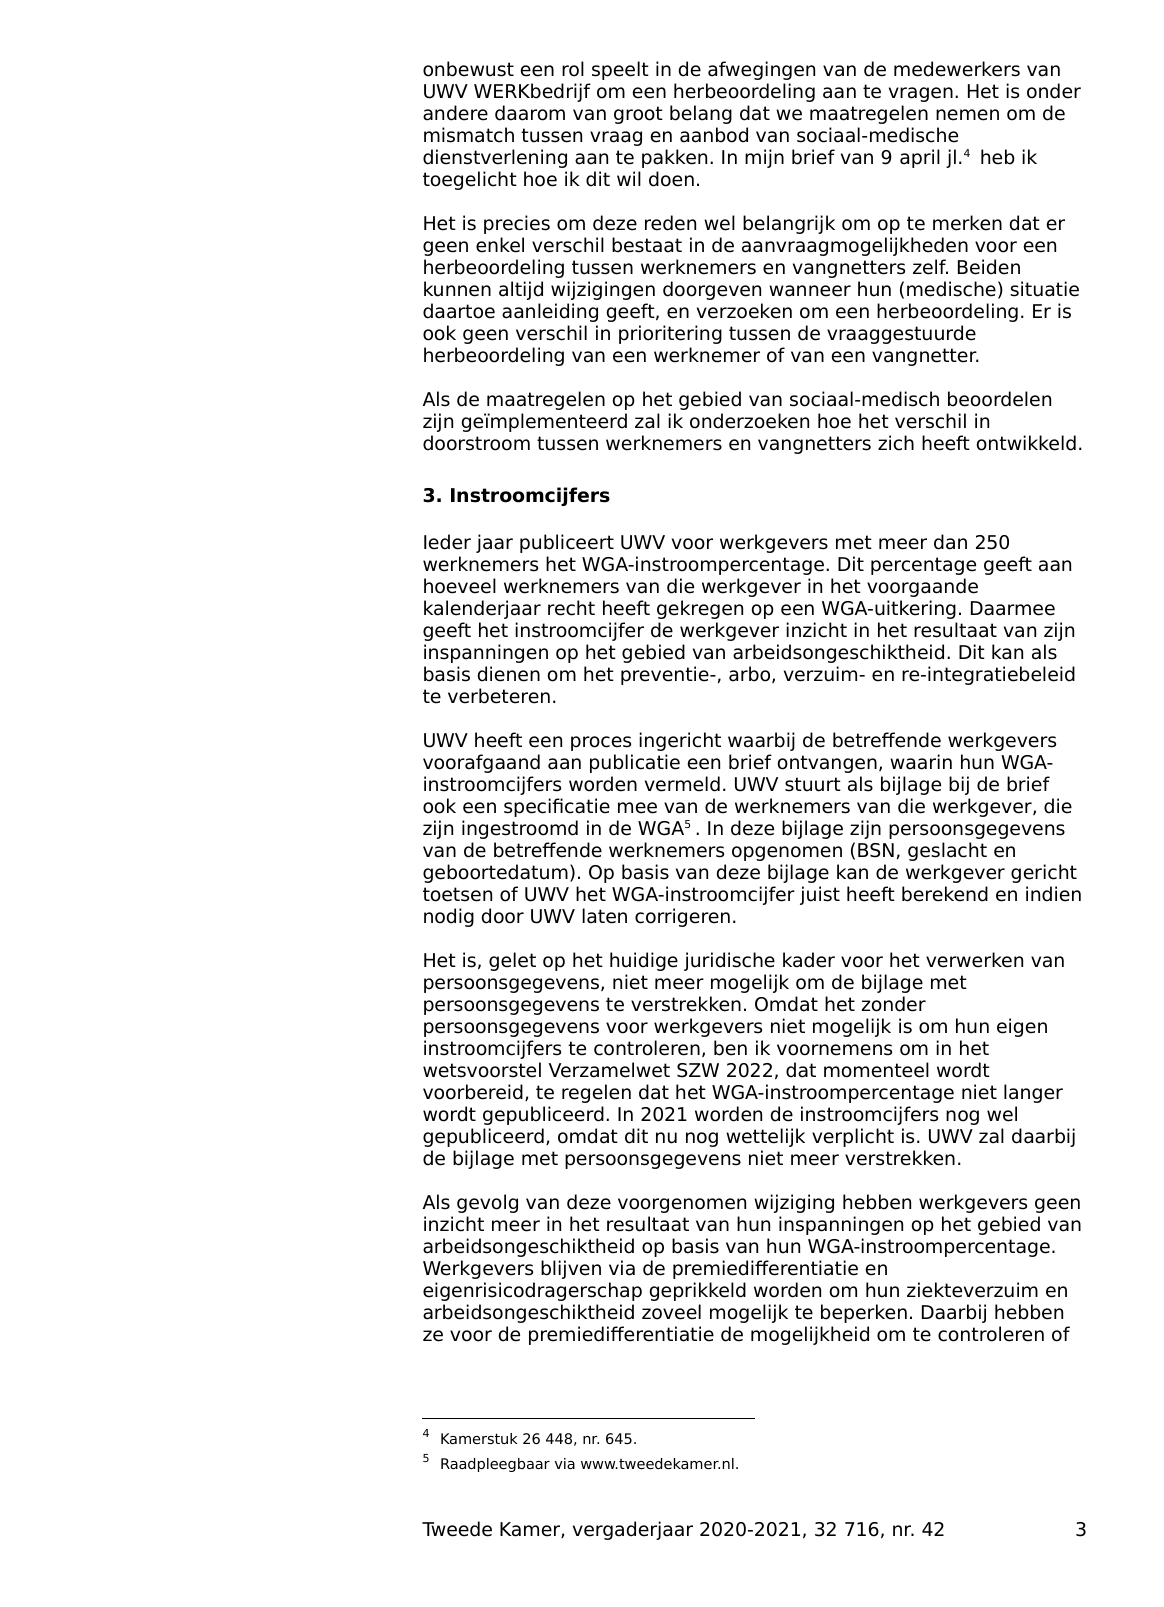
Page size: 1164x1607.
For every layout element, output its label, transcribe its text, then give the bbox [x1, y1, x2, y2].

text Het is, gelet op het huidige juridische kader voor het verwerken van persoonsgegevens, niet meer mogelijk om de bijlage met persoonsgegevens te verstrekken. Omdat het zonder persoonsgegevens voor werkgevers niet mogelijk is om hun eigen instroomcijfers te controleren, ben ik voornemens om in het wetsvoorstel Verzamelwet SZW 2022, dat momenteel wordt voorbereid, te regelen dat het WGA-instroompercentage niet langer wordt gepubliceerd. In 2021 worden de instroomcijfers nog wel gepubliceerd, omdat dit nu nog wettelijk verplicht is. UWV zal daarbij de bijlage met persoonsgegevens niet meer verstrekken. [422, 950, 1087, 1170]
text Raadpleegbaar via www.tweedekamer.nl. [422, 1452, 1087, 1474]
text Het is precies om deze reden wel belangrijk om op te merken dat er geen enkel verschil bestaat in de aanvraagmogelijkheden voor een herbeoordeling tussen werknemers en vangnetters zelf. Beiden kunnen altijd wijzigingen doorgeven wanneer hun (medische) situatie daartoe aanleiding geeft, en verzoeken om een herbeoordeling. Er is ook geen verschil in prioritering tussen de vraaggestuurde herbeoordeling van een werknemer of van een vangnetter. [422, 213, 1087, 367]
text Kamerstuk 26 448, nr. 645. [422, 1427, 1087, 1449]
text onbewust een rol speelt in de afwegingen van de medewerkers van UWV WERKbedrijf om een herbeoordeling aan te vragen. Het is onder andere daarom van groot belang dat we maatregelen nemen om de mismatch tussen vraag en aanbod van sociaal-medische dienstverlening aan te pakken. In mijn brief van 9 april jl. heb ik toegelicht hoe ik dit wil doen. [422, 59, 1087, 191]
subtitle 3. Instroomcijfers [422, 485, 1087, 507]
text Als gevolg van deze voorgenomen wijziging hebben werkgevers geen inzicht meer in het resultaat van hun inspanningen op het gebied van arbeidsongeschiktheid op basis van hun WGA-instroompercentage. Werkgevers blijven via de premiedifferentiatie en eigenrisicodragerschap geprikkeld worden om hun ziekteverzuim en arbeidsongeschiktheid zoveel mogelijk te beperken. Daarbij hebben ze voor de premiedifferentiatie de mogelijkheid om te controleren of [422, 1192, 1087, 1346]
text Ieder jaar publiceert UWV voor werkgevers met meer dan 250 werknemers het WGA-instroompercentage. Dit percentage geeft aan hoeveel werknemers van die werkgever in het voorgaande kalenderjaar recht heeft gekregen op een WGA-uitkering. Daarmee geeft het instroomcijfer de werkgever inzicht in het resultaat van zijn inspanningen op het gebied van arbeidsongeschiktheid. Dit kan als basis dienen om het preventie-, arbo, verzuim- en re-integratiebeleid te verbeteren. [422, 532, 1087, 708]
text UWV heeft een proces ingericht waarbij de betreffende werkgevers voorafgaand aan publicatie een brief ontvangen, waarin hun WGA-instroomcijfers worden vermeld. UWV stuurt als bijlage bij de brief ook een specificatie mee van de werknemers van die werkgever, die zijn ingestroomd in de WGA. In deze bijlage zijn persoonsgegevens van de betreffende werknemers opgenomen (BSN, geslacht en geboortedatum). Op basis van deze bijlage kan de werkgever gericht toetsen of UWV het WGA-instroomcijfer juist heeft berekend en indien nodig door UWV laten corrigeren. [422, 730, 1087, 928]
text Als de maatregelen op het gebied van sociaal-medisch beoordelen zijn geïmplementeerd zal ik onderzoeken hoe het verschil in doorstroom tussen werknemers en vangnetters zich heeft ontwikkeld. [422, 389, 1087, 455]
